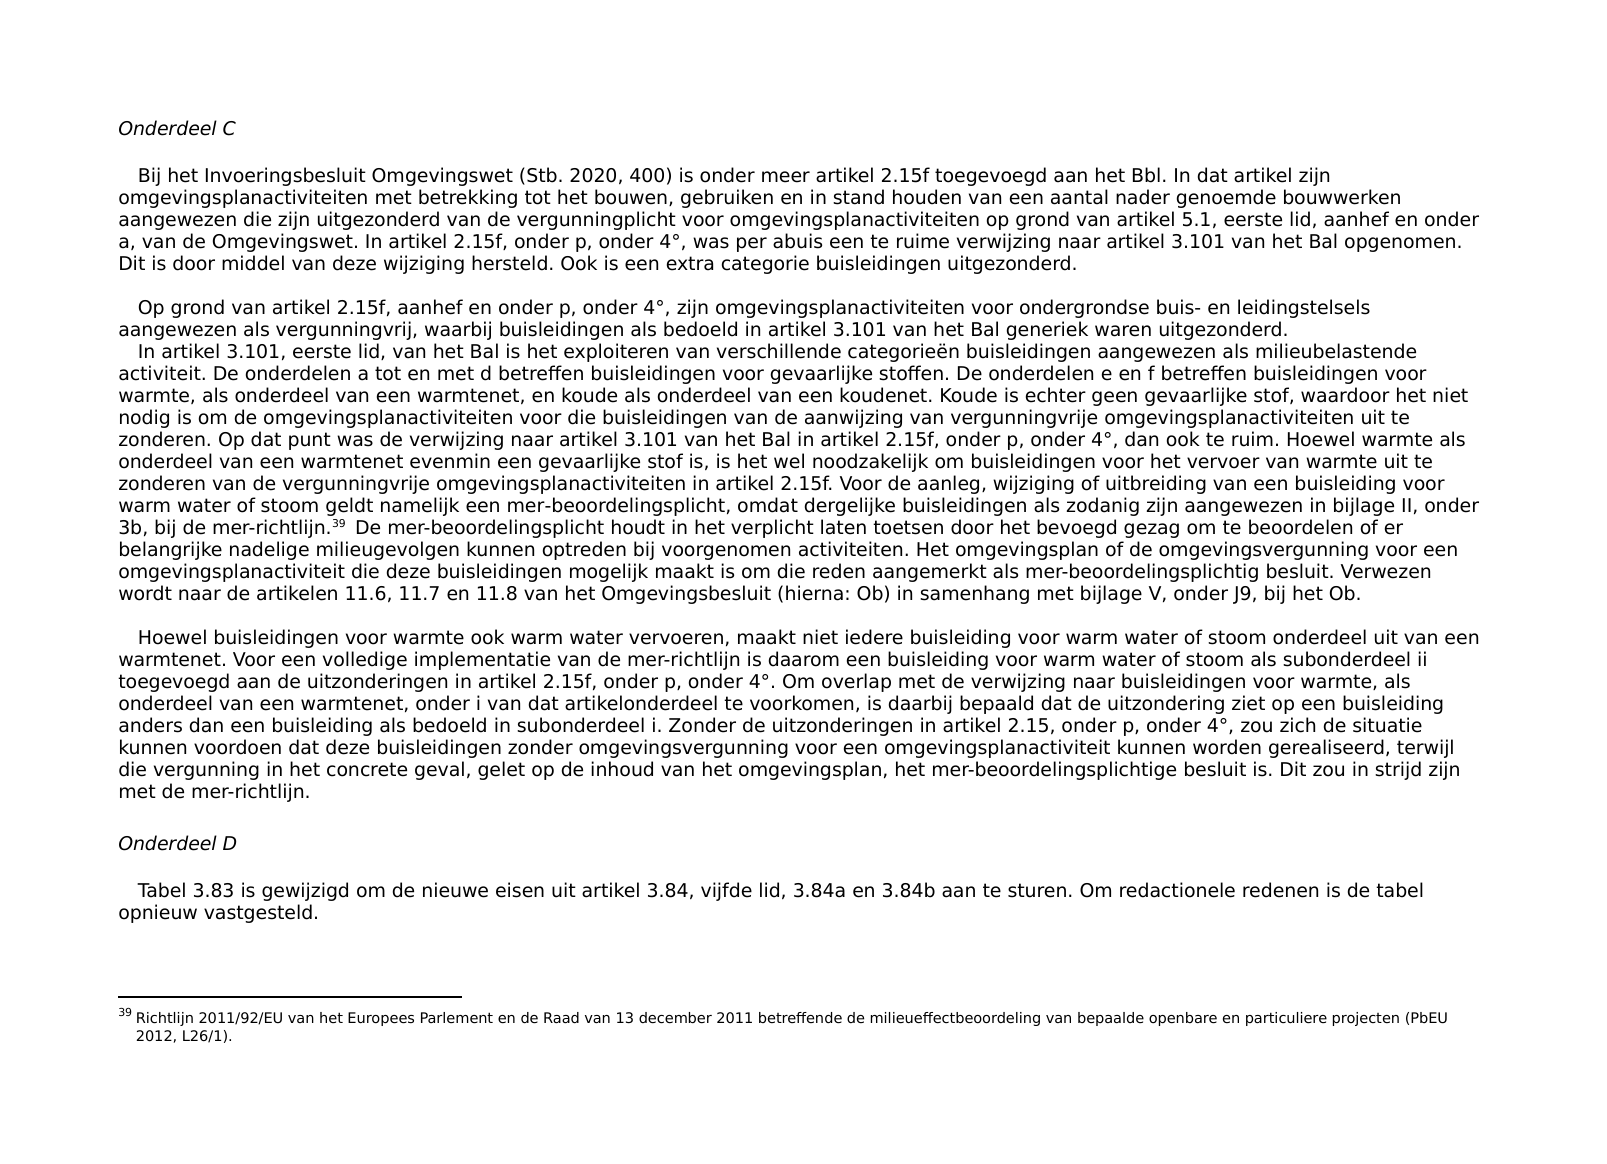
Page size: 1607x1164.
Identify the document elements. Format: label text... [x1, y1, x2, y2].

subtitle Onderdeel C [118, 118, 1488, 140]
text Tabel 3.83 is gewijzigd om de nieuwe eisen uit artikel 3.84, vijfde lid, 3.84a en 3.84b aan te sturen. Om redactionele redenen is de tabel opnieuw vastgesteld. [118, 880, 1488, 924]
subtitle Onderdeel D [118, 833, 1488, 855]
text Richtlijn 2011/92/EU van het Europees Parlement en de Raad van 13 december 2011 betreffende de milieueffectbeoordeling van bepaalde openbare en particuliere projecten (PbEU 2012, L26/1). [118, 1006, 1488, 1045]
text In artikel 3.101, eerste lid, van het Bal is het exploiteren van verschillende categorieën buisleidingen aangewezen als milieubelastende activiteit. De onderdelen a tot en met d betreffen buisleidingen voor gevaarlijke stoffen. De onderdelen e en f betreffen buisleidingen voor warmte, als onderdeel van een warmtenet, en koude als onderdeel van een koudenet. Koude is echter geen gevaarlijke stof, waardoor het niet nodig is om de omgevingsplanactiviteiten voor die buisleidingen van de aanwijzing van vergunningvrije omgevingsplanactiviteiten uit te zonderen. Op dat punt was de verwijzing naar artikel 3.101 van het Bal in artikel 2.15f, onder p, onder 4°, dan ook te ruim. Hoewel warmte als onderdeel van een warmtenet evenmin een gevaarlijke stof is, is het wel noodzakelijk om buisleidingen voor het vervoer van warmte uit te zonderen van de vergunningvrije omgevingsplanactiviteiten in artikel 2.15f. Voor de aanleg, wijziging of uitbreiding van een buisleiding voor warm water of stoom geldt namelijk een mer‑beoordelingsplicht, omdat dergelijke buisleidingen als zodanig zijn aangewezen in bijlage II, onder 3b, bij de mer-richtlijn. De mer-beoordelingsplicht houdt in het verplicht laten toetsen door het bevoegd gezag om te beoordelen of er belangrijke nadelige milieugevolgen kunnen optreden bij voorgenomen activiteiten. Het omgevingsplan of de omgevingsvergunning voor een omgevingsplanactiviteit die deze buisleidingen mogelijk maakt is om die reden aangemerkt als mer-beoordelingsplichtig besluit. Verwezen wordt naar de artikelen 11.6, 11.7 en 11.8 van het Omgevingsbesluit (hierna: Ob) in samenhang met bijlage V, onder J9, bij het Ob. [118, 341, 1488, 605]
text Op grond van artikel 2.15f, aanhef en onder p, onder 4°, zijn omgevingsplanactiviteiten voor ondergrondse buis- en leidingstelsels aangewezen als vergunningvrij, waarbij buisleidingen als bedoeld in artikel 3.101 van het Bal generiek waren uitgezonderd. [118, 297, 1488, 341]
text Bij het Invoeringsbesluit Omgevingswet (Stb. 2020, 400) is onder meer artikel 2.15f toegevoegd aan het Bbl. In dat artikel zijn omgevingsplanactiviteiten met betrekking tot het bouwen, gebruiken en in stand houden van een aantal nader genoemde bouwwerken aangewezen die zijn uitgezonderd van de vergunningplicht voor omgevingsplanactiviteiten op grond van artikel 5.1, eerste lid, aanhef en onder a, van de Omgevingswet. In artikel 2.15f, onder p, onder 4°, was per abuis een te ruime verwijzing naar artikel 3.101 van het Bal opgenomen. Dit is door middel van deze wijziging hersteld. Ook is een extra categorie buisleidingen uitgezonderd. [118, 165, 1488, 275]
text Hoewel buisleidingen voor warmte ook warm water vervoeren, maakt niet iedere buisleiding voor warm water of stoom onderdeel uit van een warmtenet. Voor een volledige implementatie van de mer-richtlijn is daarom een buisleiding voor warm water of stoom als subonderdeel ii toegevoegd aan de uitzonderingen in artikel 2.15f, onder p, onder 4°. Om overlap met de verwijzing naar buisleidingen voor warmte, als onderdeel van een warmtenet, onder i van dat artikelonderdeel te voorkomen, is daarbij bepaald dat de uitzondering ziet op een buisleiding anders dan een buisleiding als bedoeld in subonderdeel i. Zonder de uitzonderingen in artikel 2.15, onder p, onder 4°, zou zich de situatie kunnen voordoen dat deze buisleidingen zonder omgevingsvergunning voor een omgevingsplanactiviteit kunnen worden gerealiseerd, terwijl die vergunning in het concrete geval, gelet op de inhoud van het omgevingsplan, het mer-beoordelingsplichtige besluit is. Dit zou in strijd zijn met de mer-richtlijn. [118, 627, 1488, 803]
